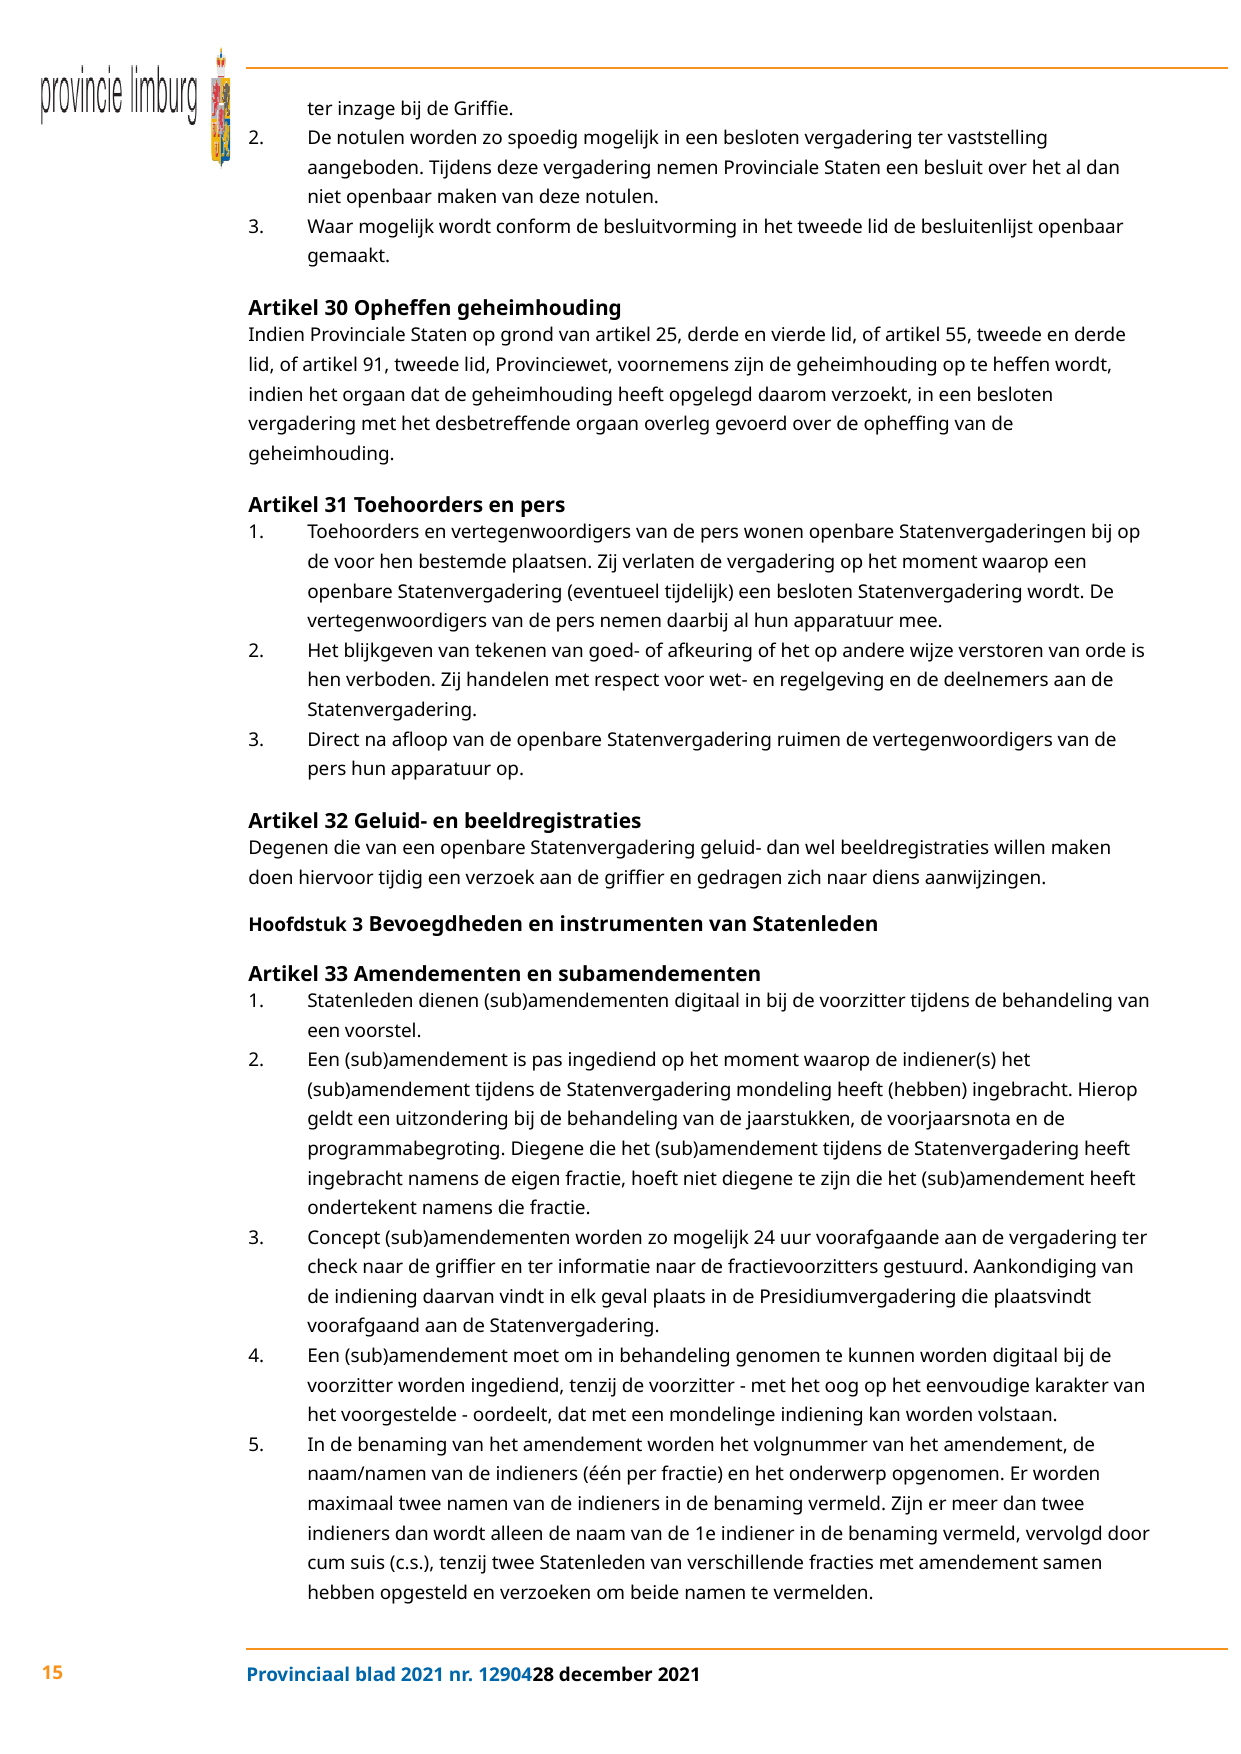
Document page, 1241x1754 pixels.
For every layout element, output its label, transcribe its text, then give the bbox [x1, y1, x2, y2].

list Concept (sub)amendementen worden zo mogelijk 24 uur voorafgaande aan de vergadering ter check naar de griffier en ter informatie naar de fractievoorzitters gestuurd. Aankondiging van de indiening daarvan vindt in elk geval plaats in de Presidiumvergadering die plaatsvindt voorafgaand aan de Statenvergadering. [248, 1224, 1152, 1338]
list Waar mogelijk wordt conform de besluitvorming in het tweede lid de besluitenlijst openbaar gemaakt. [248, 213, 1152, 268]
text Indien Provinciale Staten op grond van artikel 25, derde en vierde lid, of artikel 55, tweede en derde lid, of artikel 91, tweede lid, Provinciewet, voornemens zijn de geheimhouding op te heffen wordt, indien het orgaan dat de geheimhouding heeft opgelegd daarom verzoekt, in een besloten vergadering met het desbetreffende orgaan overleg gevoerd over de opheffing van de geheimhouding. [248, 322, 1152, 466]
list Toehoorders en vertegenwoordigers van de pers wonen openbare Statenvergaderingen bij op de voor hen bestemde plaatsen. Zij verlaten de vergadering op het moment waarop een openbare Statenvergadering (eventueel tijdelijk) een besloten Statenvergadering wordt. De vertegenwoordigers van de pers nemen daarbij al hun apparatuur mee. [248, 519, 1152, 633]
list Direct na afloop van de openbare Statenvergadering ruimen de vertegenwoordigers van de pers hun apparatuur op. [248, 726, 1152, 781]
list Het blijkgeven van tekenen van goed- of afkeuring of het op andere wijze verstoren van orde is hen verboden. Zij handelen met respect voor wet- en regelgeving en de deelnemers aan de Statenvergadering. [248, 637, 1152, 722]
text Hoofdstuk 3 Bevoegdheden en instrumenten van Statenleden [248, 909, 1152, 938]
picture [41, 47, 231, 172]
list Een (sub)amendement is pas ingediend op het moment waarop de indiener(s) het (sub)amendement tijdens de Statenvergadering mondeling heeft (hebben) ingebracht. Hierop geldt een uitzondering bij de behandeling van de jaarstukken, de voorjaarsnota en de programmabegroting. Diegene die het (sub)amendement tijdens de Statenvergadering heeft ingebracht namens de eigen fractie, hoeft niet diegene te zijn die het (sub)amendement heeft ondertekent namens die fractie. [248, 1046, 1152, 1220]
text Artikel 32 Geluid- en beeldregistraties [248, 806, 1152, 834]
text Artikel 31 Toehoorders en pers [248, 490, 1152, 519]
text Artikel 30 Opheffen geheimhouding [248, 293, 1152, 322]
list ter inzage bij de Griffie. [248, 95, 1152, 121]
list Statenleden dienen (sub)amendementen digitaal in bij de voorzitter tijdens de behandeling van een voorstel. [248, 987, 1152, 1042]
list In de benaming van het amendement worden het volgnummer van het amendement, de naam/namen van de indieners (één per fractie) en het onderwerp opgenomen. Er worden maximaal twee namen van de indieners in de benaming vermeld. Zijn er meer dan twee indieners dan wordt alleen de naam van de 1e indiener in de benaming vermeld, vervolgd door cum suis (c.s.), tenzij twee Statenleden van verschillende fracties met amendement samen hebben opgesteld en verzoeken om beide namen te vermelden. [248, 1431, 1152, 1604]
list Een (sub)amendement moet om in behandeling genomen te kunnen worden digitaal bij de voorzitter worden ingediend, tenzij de voorzitter - met het oog op het eenvoudige karakter van het voorgestelde - oordeelt, dat met een mondelinge indiening kan worden volstaan. [248, 1342, 1152, 1427]
list De notulen worden zo spoedig mogelijk in een besloten vergadering ter vaststelling aangeboden. Tijdens deze vergadering nemen Provinciale Staten een besluit over het al dan niet openbaar maken van deze notulen. [248, 124, 1152, 209]
text Artikel 33 Amendementen en subamendementen [248, 959, 1152, 987]
text Degenen die van een openbare Statenvergadering geluid- dan wel beeldregistraties willen maken doen hiervoor tijdig een verzoek aan de griffier en gedragen zich naar diens aanwijzingen. [248, 834, 1152, 889]
